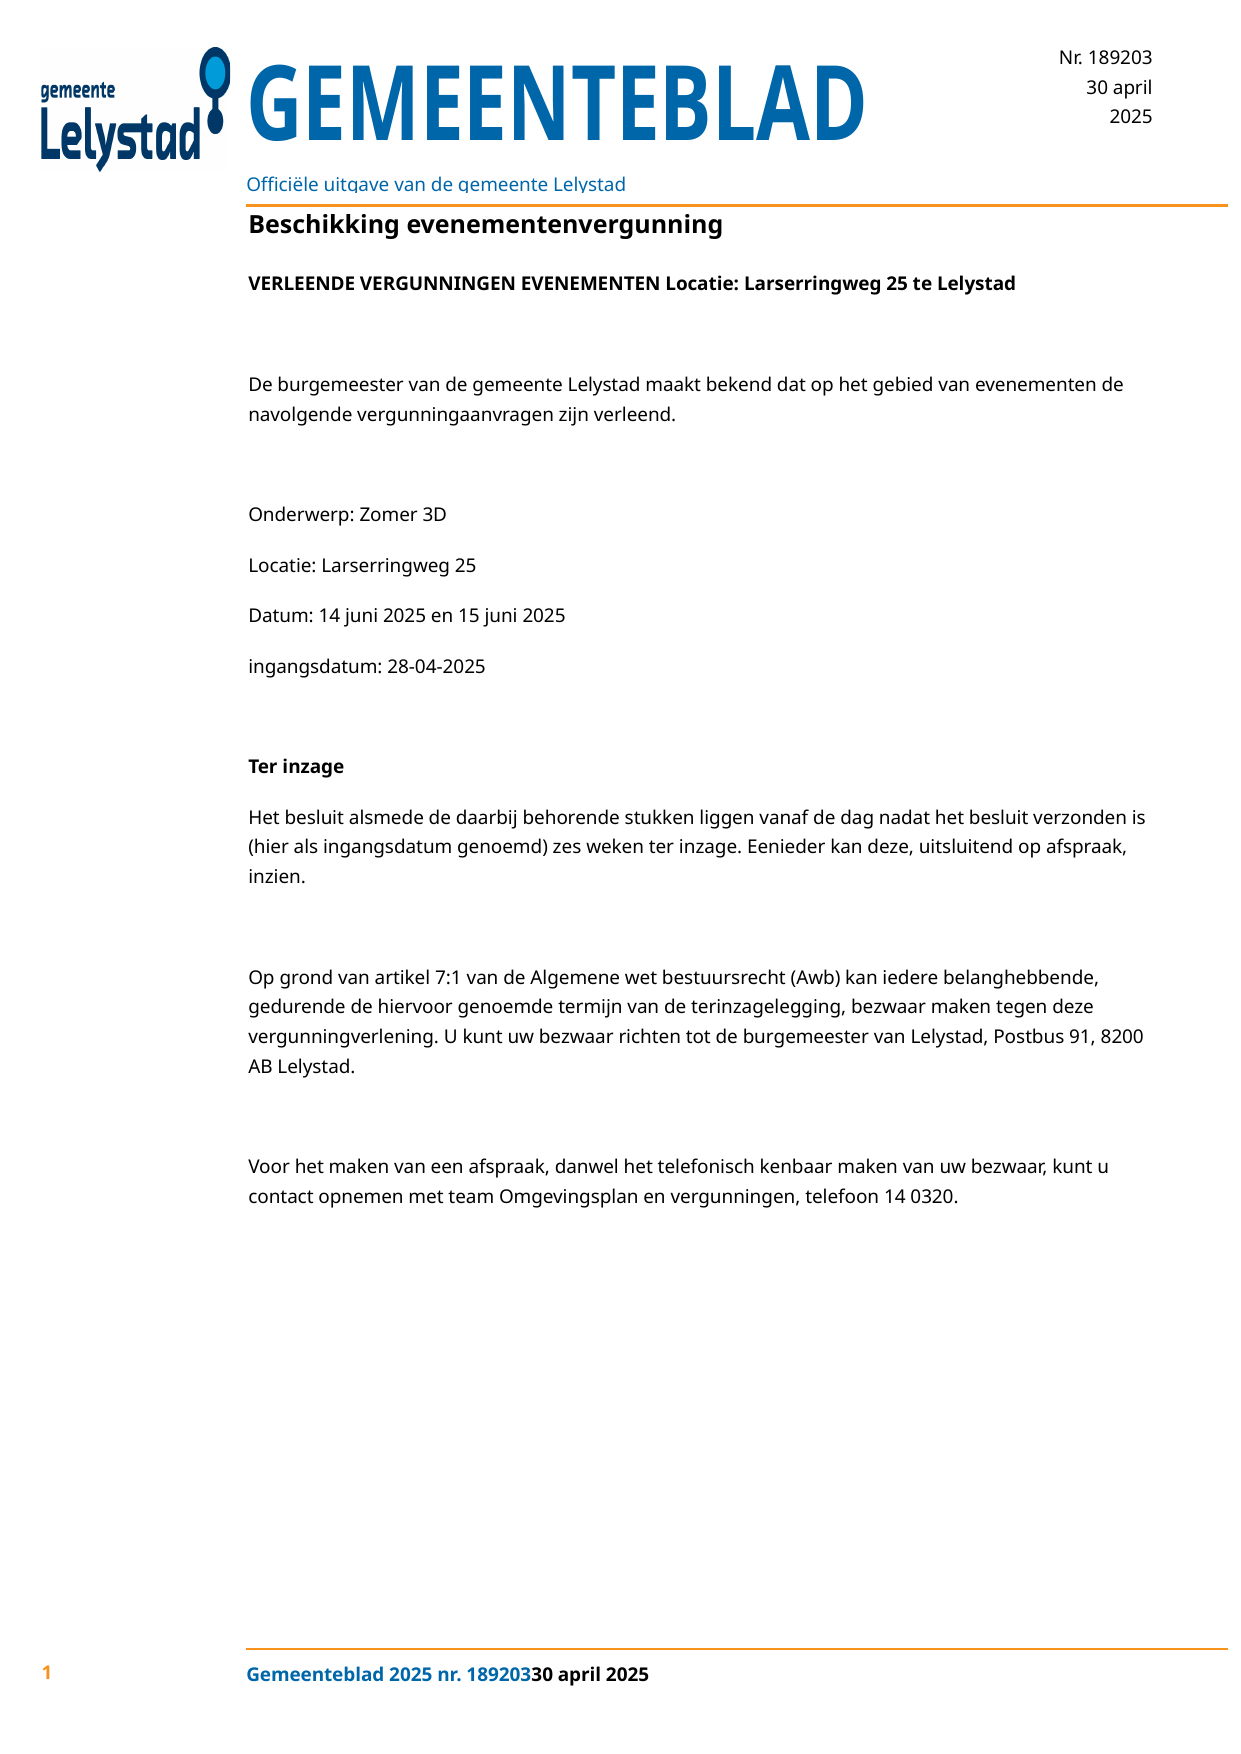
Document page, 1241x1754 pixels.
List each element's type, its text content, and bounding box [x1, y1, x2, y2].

text Het besluit alsmede de daarbij behorende stukken liggen vanaf de dag nadat het besluit verzonden is (hier als ingangsdatum genoemd) zes weken ter inzage. Eenieder kan deze, uitsluitend op afspraak, inzien. [248, 804, 1152, 889]
picture [41, 47, 231, 172]
text Voor het maken van een afspraak, danwel het telefonisch kenbaar maken van uw bezwaar, kunt u contact opnemen met team Omgevingsplan en vergunningen, telefoon 14 0320. [248, 1154, 1152, 1209]
text VERLEENDE VERGUNNINGEN EVENEMENTEN Locatie: Larserringweg 25 te Lelystad [248, 270, 1152, 296]
text De burgemeester van de gemeente Lelystad maakt bekend dat op het gebied van evenementen de navolgende vergunningaanvragen zijn verleend. [248, 371, 1152, 426]
text Beschikking evenementenvergunning [248, 207, 1152, 241]
text Onderwerp: Zomer 3D [248, 502, 1152, 527]
text Datum: 14 juni 2025 en 15 juni 2025 [248, 602, 1152, 628]
text Op grond van artikel 7:1 van de Algemene wet bestuursrecht (Awb) kan iedere belanghebbende, gedurende de hiervoor genoemde termijn van de terinzagelegging, bezwaar maken tegen deze vergunningverlening. U kunt uw bezwaar richten tot de burgemeester van Lelystad, Postbus 91, 8200 AB Lelystad. [248, 964, 1152, 1078]
text ingangsdatum: 28-04-2025 [248, 653, 1152, 678]
text Ter inzage [248, 754, 1152, 779]
text Locatie: Larserringweg 25 [248, 552, 1152, 578]
